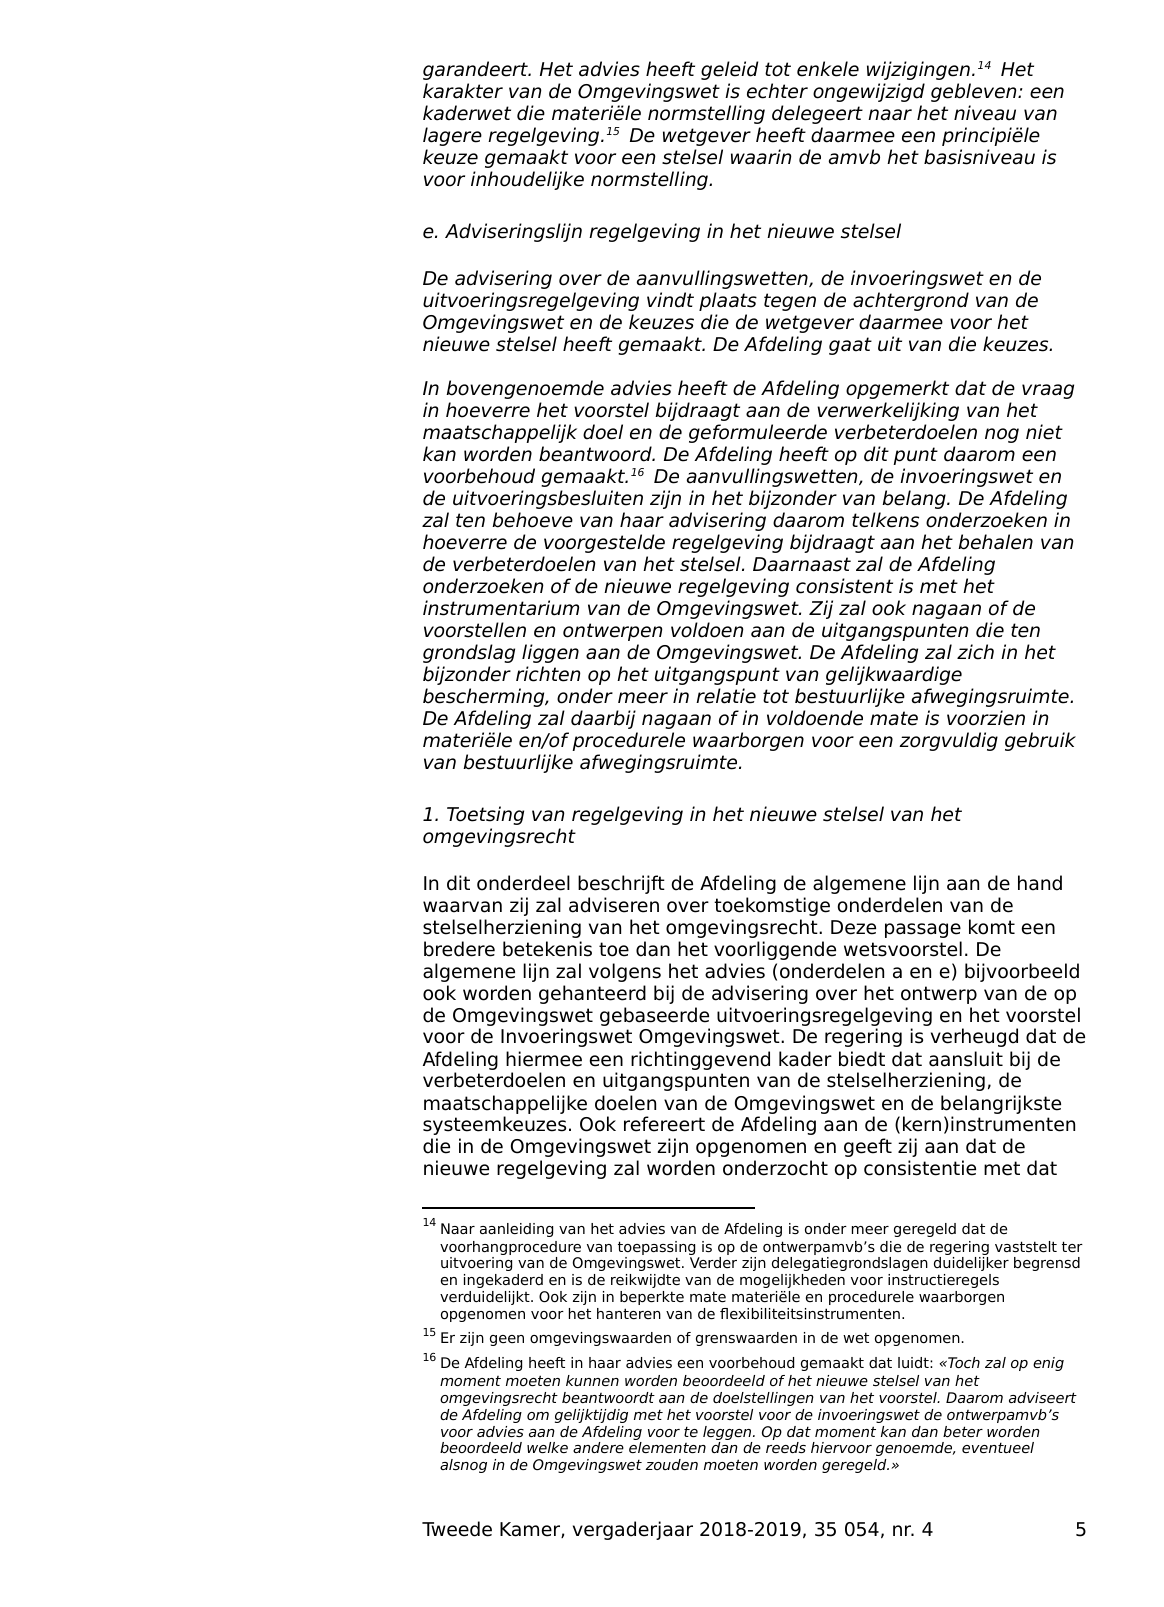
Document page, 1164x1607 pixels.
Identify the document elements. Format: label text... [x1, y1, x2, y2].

text garandeert. Het advies heeft geleid tot enkele wijzigingen. Het karakter van de Omgevingswet is echter ongewijzigd gebleven: een kaderwet die materiële normstelling delegeert naar het niveau van lagere regelgeving. De wetgever heeft daarmee een principiële keuze gemaakt voor een stelsel waarin de amvb het basisniveau is voor inhoudelijke normstelling. [422, 59, 1087, 191]
text De advisering over de aanvullingswetten, de invoeringswet en de uitvoeringsregelgeving vindt plaats tegen de achtergrond van de Omgevingswet en de keuzes die de wetgever daarmee voor het nieuwe stelsel heeft gemaakt. De Afdeling gaat uit van die keuzes. [422, 268, 1087, 356]
text De Afdeling heeft in haar advies een voorbehoud gemaakt dat luidt: «Toch zal op enig moment moeten kunnen worden beoordeeld of het nieuwe stelsel van het omgevingsrecht beantwoordt aan de doelstellingen van het voorstel. Daarom adviseert de Afdeling om gelijktijdig met het voorstel voor de invoeringswet de ontwerpamvb’s voor advies aan de Afdeling voor te leggen. Op dat moment kan dan beter worden beoordeeld welke andere elementen dan de reeds hiervoor genoemde, eventueel alsnog in de Omgevingswet zouden moeten worden geregeld.» [422, 1351, 1087, 1474]
subtitle 1. Toetsing van regelgeving in het nieuwe stelsel van het omgevingsrecht [422, 804, 1087, 848]
text Er zijn geen omgevingswaarden of grenswaarden in de wet opgenomen. [422, 1326, 1087, 1348]
subtitle e. Adviseringslijn regelgeving in het nieuwe stelsel [422, 221, 1087, 243]
text In bovengenoemde advies heeft de Afdeling opgemerkt dat de vraag in hoeverre het voorstel bijdraagt aan de verwerkelijking van het maatschappelijk doel en de geformuleerde verbeterdoelen nog niet kan worden beantwoord. De Afdeling heeft op dit punt daarom een voorbehoud gemaakt. De aanvullingswetten, de invoeringswet en de uitvoeringsbesluiten zijn in het bijzonder van belang. De Afdeling zal ten behoeve van haar advisering daarom telkens onderzoeken in hoeverre de voorgestelde regelgeving bijdraagt aan het behalen van de verbeterdoelen van het stelsel. Daarnaast zal de Afdeling onderzoeken of de nieuwe regelgeving consistent is met het instrumentarium van de Omgevingswet. Zij zal ook nagaan of de voorstellen en ontwerpen voldoen aan de uitgangspunten die ten grondslag liggen aan de Omgevingswet. De Afdeling zal zich in het bijzonder richten op het uitgangspunt van gelijkwaardige bescherming, onder meer in relatie tot bestuurlijke afwegingsruimte. De Afdeling zal daarbij nagaan of in voldoende mate is voorzien in materiële en/of procedurele waarborgen voor een zorgvuldig gebruik van bestuurlijke afwegingsruimte. [422, 378, 1087, 774]
text Naar aanleiding van het advies van de Afdeling is onder meer geregeld dat de voorhangprocedure van toepassing is op de ontwerpamvb’s die de regering vaststelt ter uitvoering van de Omgevingswet. Verder zijn delegatiegrondslagen duidelijker begrensd en ingekaderd en is de reikwijdte van de mogelijkheden voor instructieregels verduidelijkt. Ook zijn in beperkte mate materiële en procedurele waarborgen opgenomen voor het hanteren van de flexibiliteitsinstrumenten. [422, 1217, 1087, 1323]
text In dit onderdeel beschrijft de Afdeling de algemene lijn aan de hand waarvan zij zal adviseren over toekomstige onderdelen van de stelselherziening van het omgevingsrecht. Deze passage komt een bredere betekenis toe dan het voorliggende wetsvoorstel. De algemene lijn zal volgens het advies (onderdelen a en e) bijvoorbeeld ook worden gehanteerd bij de advisering over het ontwerp van de op de Omgevingswet gebaseerde uitvoeringsregelgeving en het voorstel voor de Invoeringswet Omgevingswet. De regering is verheugd dat de Afdeling hiermee een richtinggevend kader biedt dat aansluit bij de verbeterdoelen en uitgangspunten van de stelselherziening, de maatschappelijke doelen van de Omgevingswet en de belangrijkste systeemkeuzes. Ook refereert de Afdeling aan de (kern)instrumenten die in de Omgevingswet zijn opgenomen en geeft zij aan dat de nieuwe regelgeving zal worden onderzocht op consistentie met dat [422, 873, 1087, 1180]
